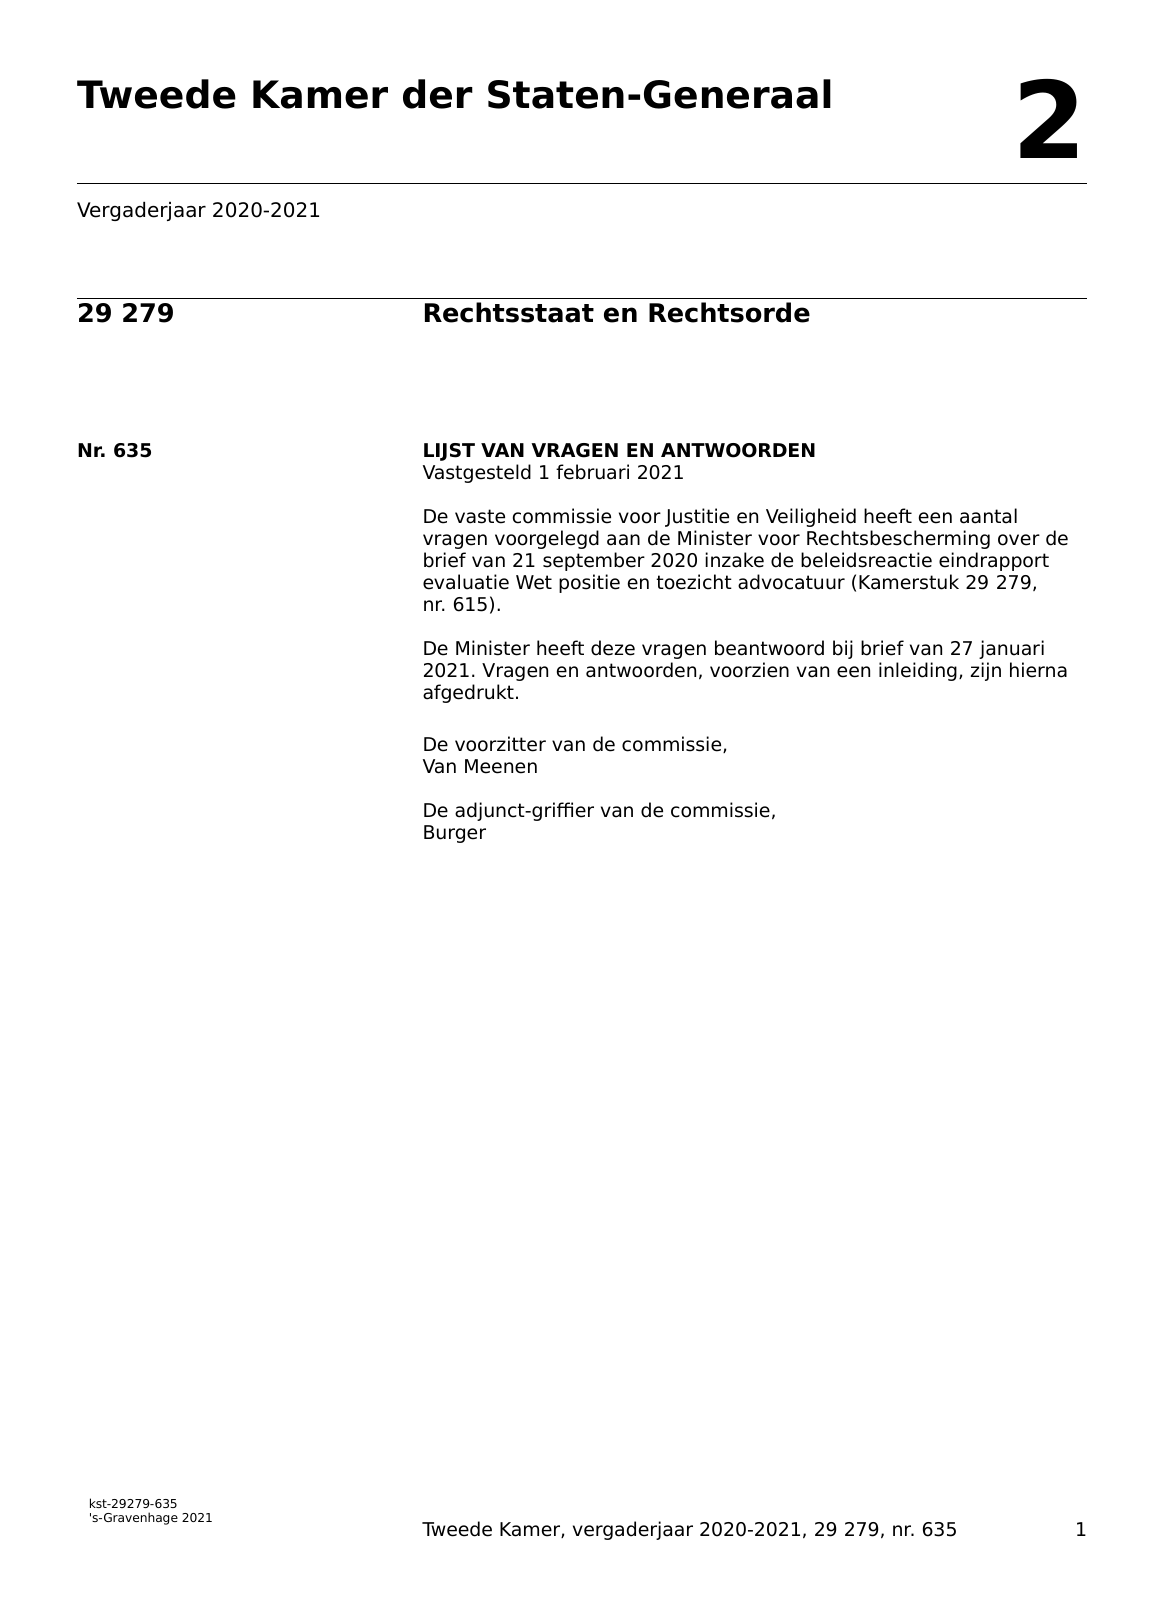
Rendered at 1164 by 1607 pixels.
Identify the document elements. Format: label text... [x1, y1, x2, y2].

text De voorzitter van de commissie, Van Meenen [422, 734, 1087, 778]
text De adjunct-griffier van de commissie, Burger [422, 800, 1087, 844]
table_cell Vergaderjaar 2020-2021 [77, 184, 1087, 298]
table_header Tweede Kamer der Staten-Generaal [77, 59, 886, 183]
text Vastgesteld 1 februari 2021 [422, 462, 1087, 484]
subtitle Nr. 635 LIJST VAN VRAGEN EN ANTWOORDEN [77, 440, 1087, 462]
text De vaste commissie voor Justitie en Veiligheid heeft een aantal vragen voorgelegd aan de Minister voor Rechtsbescherming over de brief van 21 september 2020 inzake de beleidsreactie eindrapport evaluatie Wet positie en toezicht advocatuur (Kamerstuk 29 279, nr. 615). [422, 506, 1087, 616]
subtitle 29 279 Rechtsstaat en Rechtsorde [77, 299, 1087, 329]
text De Minister heeft deze vragen beantwoord bij brief van 27 januari 2021. Vragen en antwoorden, voorzien van een inleiding, zijn hierna afgedrukt. [422, 638, 1087, 704]
text 's-Gravenhage 2021 [88, 1511, 323, 1525]
table_header 2 [886, 59, 1087, 183]
text kst-29279-635 [88, 1497, 323, 1511]
